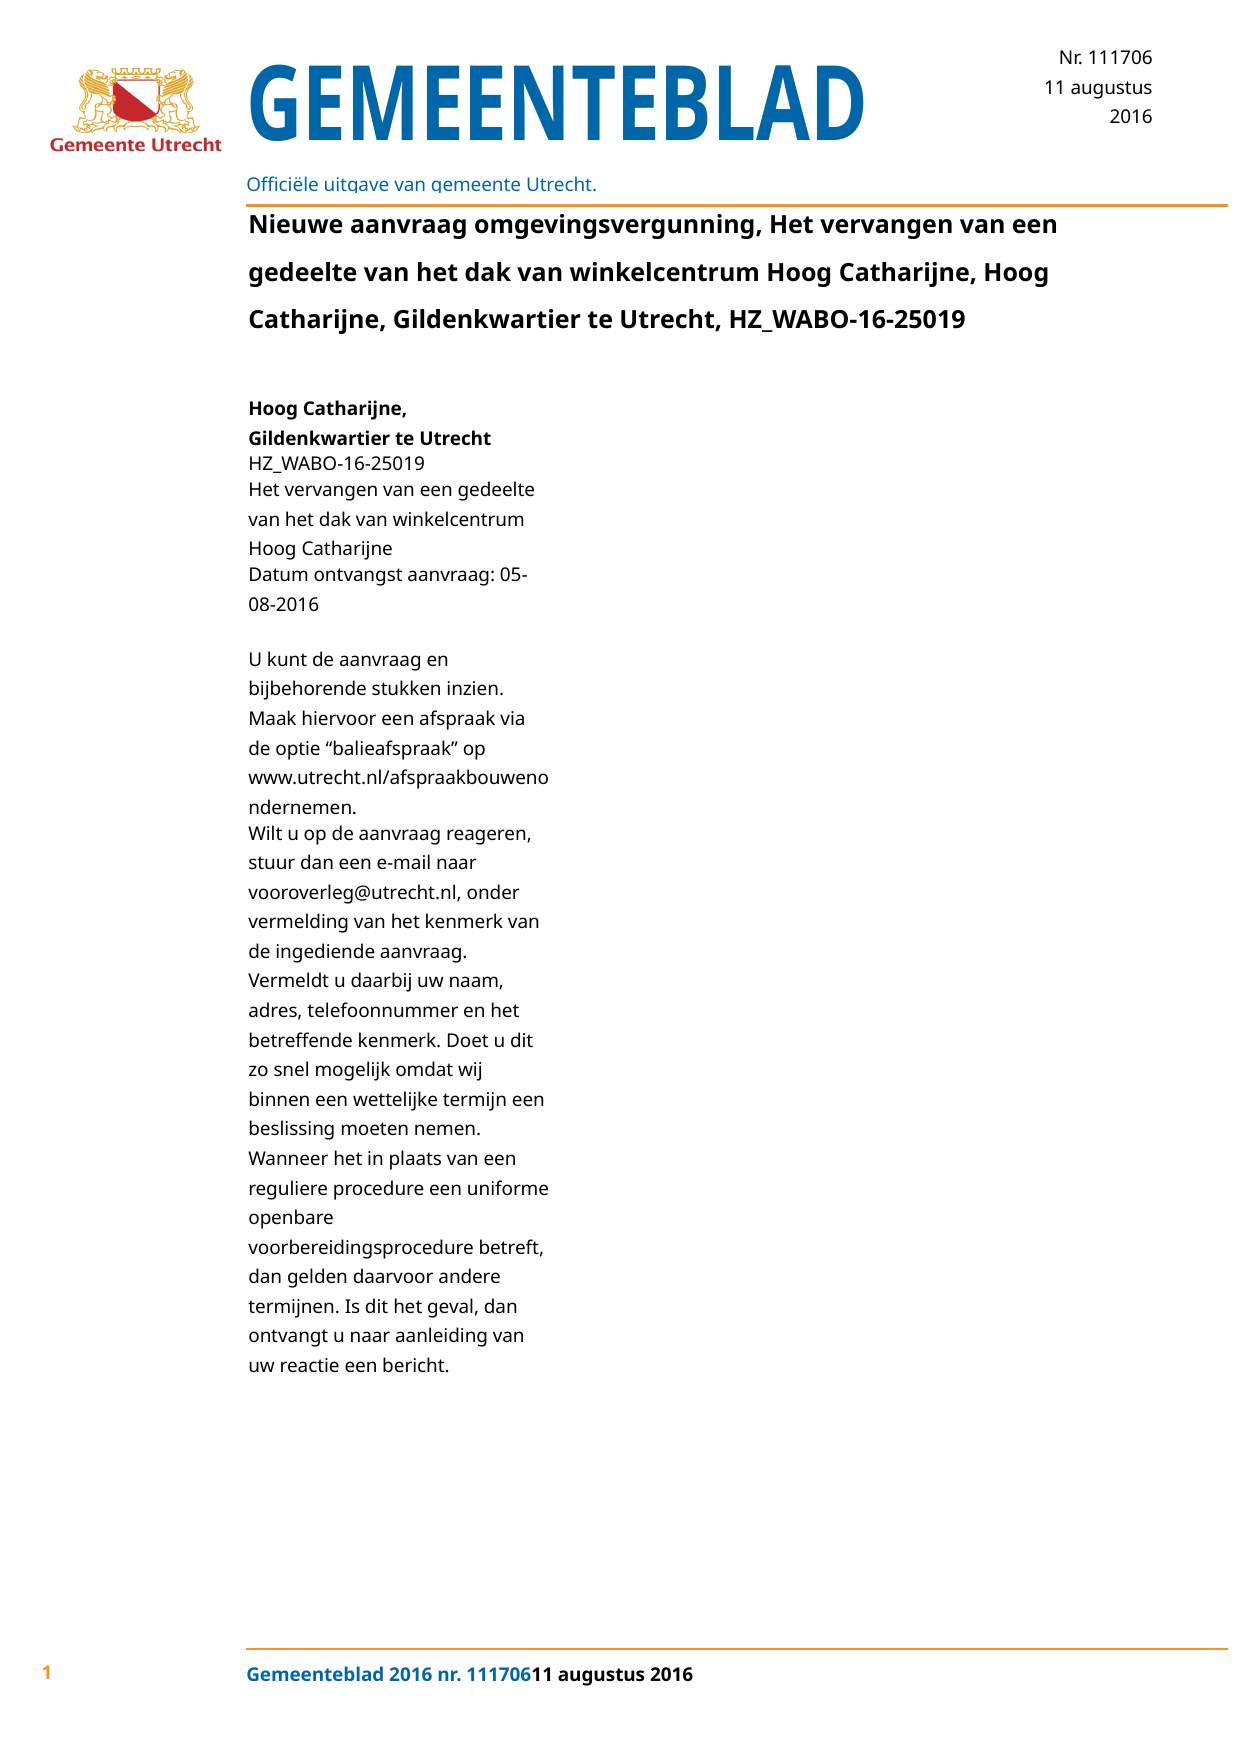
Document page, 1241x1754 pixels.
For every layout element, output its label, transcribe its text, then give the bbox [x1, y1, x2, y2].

table_cell HZ_WABO-16-25019 [248, 451, 549, 476]
text Nieuwe aanvraag omgevingsvergunning, Het vervangen van een gedeelte van het dak van winkelcentrum Hoog Catharijne, Hoog Catharijne, Gildenkwartier te Utrecht, HZ_WABO-16-25019 [248, 207, 1152, 336]
table_cell Wilt u op de aanvraag reageren, stuur dan een e-mail naar vooroverleg@utrecht.nl, onder vermelding van het kenmerk van de ingediende aanvraag. Vermeldt u daarbij uw naam, adres, telefoonnummer en het betreffende kenmerk. Doet u dit zo snel mogelijk omdat wij binnen een wettelijke termijn een beslissing moeten nemen. Wanneer het in plaats van een reguliere procedure een uniforme openbare voorbereidingsprocedure betreft, dan gelden daarvoor andere termijnen. Is dit het geval, dan ontvangt u naar aanleiding van uw reactie een bericht. [248, 820, 549, 1378]
table_cell Datum ontvangst aanvraag: 05-08-2016 [248, 561, 549, 646]
table_cell Het vervangen van een gedeelte van het dak van winkelcentrum Hoog Catharijne [248, 476, 549, 561]
table_cell [850, 451, 1152, 476]
table_cell [850, 561, 1152, 646]
picture [41, 47, 231, 172]
table_cell U kunt de aanvraag en bijbehorende stukken inzien. Maak hiervoor een afspraak via de optie “balieafspraak” op www.utrecht.nl/afspraakbouwenondernemen. [248, 646, 549, 820]
table_cell [549, 561, 850, 646]
table_cell [549, 820, 850, 1378]
table_cell [549, 646, 850, 820]
table_cell [850, 820, 1152, 1378]
table_cell [850, 646, 1152, 820]
table_header [850, 395, 1152, 451]
table_cell [549, 451, 850, 476]
table_header Hoog Catharijne, Gildenkwartier te Utrecht [248, 395, 549, 451]
table_header [549, 395, 850, 451]
